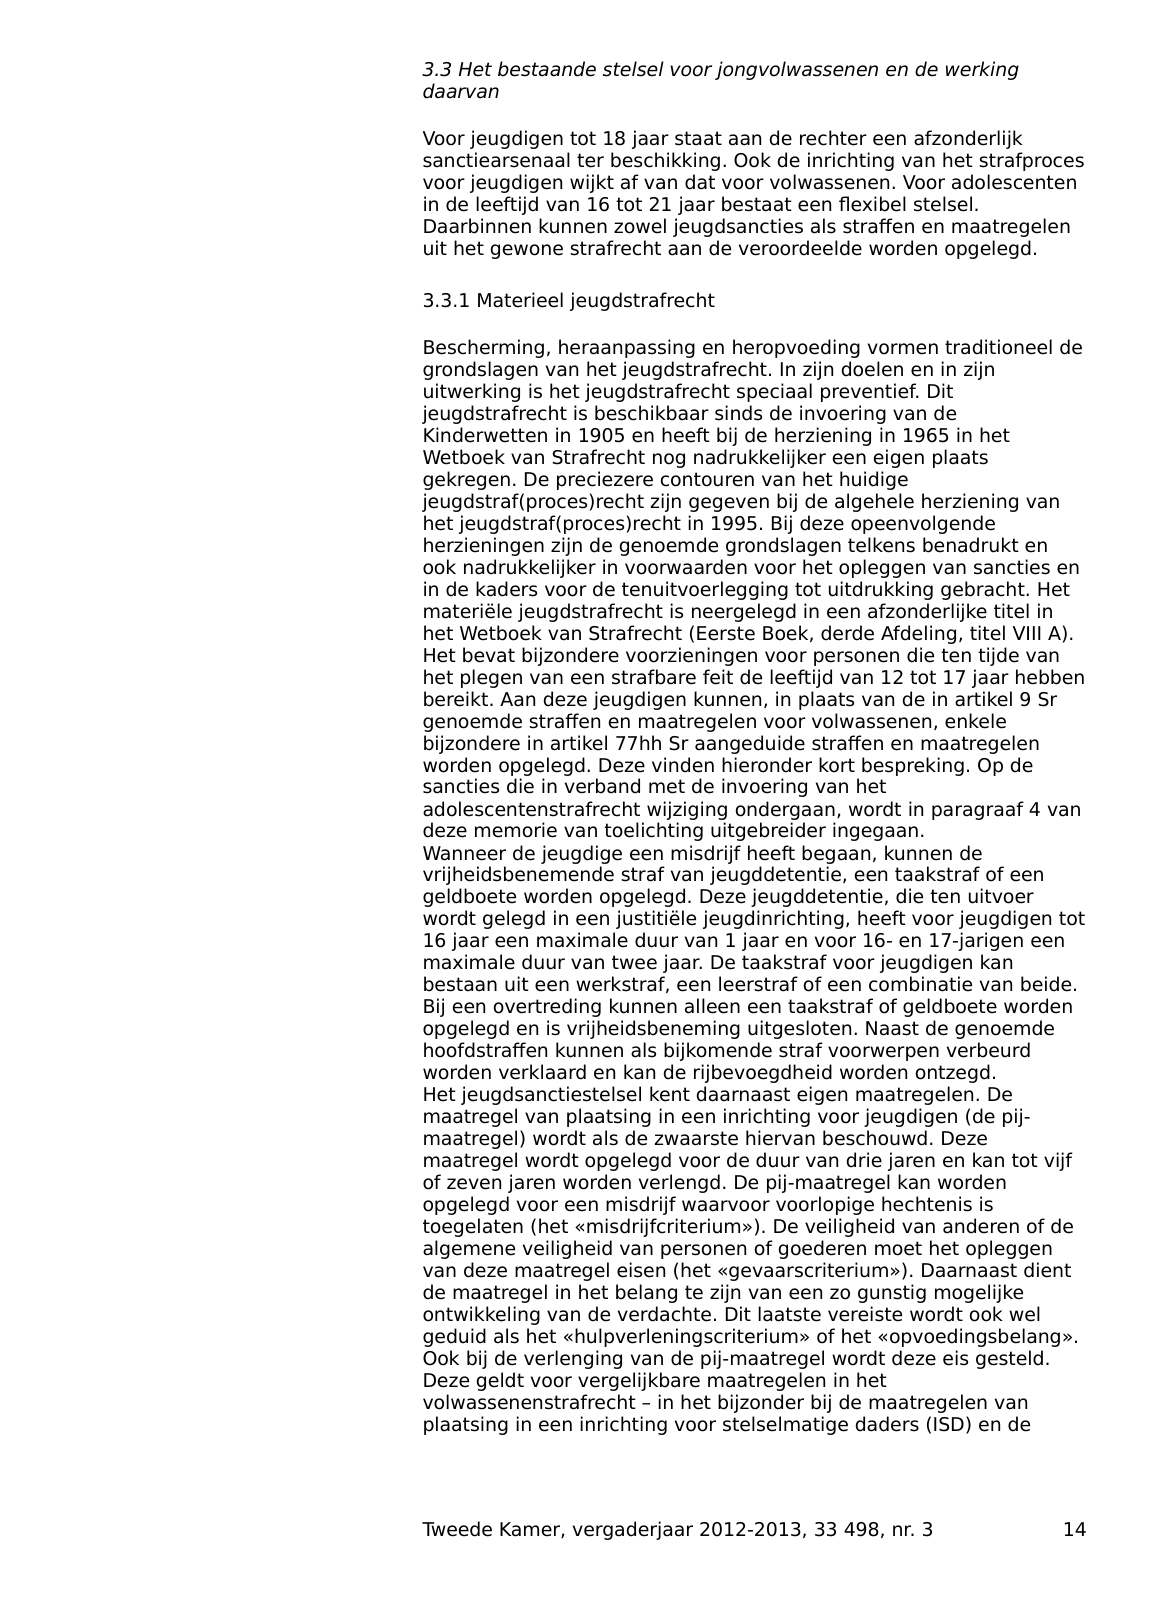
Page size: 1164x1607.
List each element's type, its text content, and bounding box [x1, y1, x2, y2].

subtitle 3.3.1 Materieel jeugdstrafrecht [422, 290, 1087, 312]
text Het jeugdsanctiestelsel kent daarnaast eigen maatregelen. De maatregel van plaatsing in een inrichting voor jeugdigen (de pij-maatregel) wordt als de zwaarste hiervan beschouwd. Deze maatregel wordt opgelegd voor de duur van drie jaren en kan tot vijf of zeven jaren worden verlengd. De pij-maatregel kan worden opgelegd voor een misdrijf waarvoor voorlopige hechtenis is toegelaten (het «misdrijfcriterium»). De veiligheid van anderen of de algemene veiligheid van personen of goederen moet het opleggen van deze maatregel eisen (het «gevaarscriterium»). Daarnaast dient de maatregel in het belang te zijn van een zo gunstig mogelijke ontwikkeling van de verdachte. Dit laatste vereiste wordt ook wel geduid als het «hulpverleningscriterium» of het «opvoedingsbelang». Ook bij de verlenging van de pij-maatregel wordt deze eis gesteld. Deze geldt voor vergelijkbare maatregelen in het volwassenenstrafrecht – in het bijzonder bij de maatregelen van plaatsing in een inrichting voor stelselmatige daders (ISD) en de [422, 1084, 1087, 1436]
subtitle 3.3 Het bestaande stelsel voor jongvolwassenen en de werking daarvan [422, 59, 1087, 103]
text Voor jeugdigen tot 18 jaar staat aan de rechter een afzonderlijk sanctiearsenaal ter beschikking. Ook de inrichting van het strafproces voor jeugdigen wijkt af van dat voor volwassenen. Voor adolescenten in de leeftijd van 16 tot 21 jaar bestaat een flexibel stelsel. Daarbinnen kunnen zowel jeugdsancties als straffen en maatregelen uit het gewone strafrecht aan de veroordeelde worden opgelegd. [422, 128, 1087, 260]
text Bescherming, heraanpassing en heropvoeding vormen traditioneel de grondslagen van het jeugdstrafrecht. In zijn doelen en in zijn uitwerking is het jeugdstrafrecht speciaal preventief. Dit jeugdstrafrecht is beschikbaar sinds de invoering van de Kinderwetten in 1905 en heeft bij de herziening in 1965 in het Wetboek van Strafrecht nog nadrukkelijker een eigen plaats gekregen. De preciezere contouren van het huidige jeugdstraf(proces)recht zijn gegeven bij de algehele herziening van het jeugdstraf(proces)recht in 1995. Bij deze opeenvolgende herzieningen zijn de genoemde grondslagen telkens benadrukt en ook nadrukkelijker in voorwaarden voor het opleggen van sancties en in de kaders voor de tenuitvoerlegging tot uitdrukking gebracht. Het materiële jeugdstrafrecht is neergelegd in een afzonderlijke titel in het Wetboek van Strafrecht (Eerste Boek, derde Afdeling, titel VIII A). Het bevat bijzondere voorzieningen voor personen die ten tijde van het plegen van een strafbare feit de leeftijd van 12 tot 17 jaar hebben bereikt. Aan deze jeugdigen kunnen, in plaats van de in artikel 9 Sr genoemde straffen en maatregelen voor volwassenen, enkele bijzondere in artikel 77hh Sr aangeduide straffen en maatregelen worden opgelegd. Deze vinden hieronder kort bespreking. Op de sancties die in verband met de invoering van het adolescentenstrafrecht wijziging ondergaan, wordt in paragraaf 4 van deze memorie van toelichting uitgebreider ingegaan. [422, 337, 1087, 842]
text Wanneer de jeugdige een misdrijf heeft begaan, kunnen de vrijheidsbenemende straf van jeugddetentie, een taakstraf of een geldboete worden opgelegd. Deze jeugddetentie, die ten uitvoer wordt gelegd in een justitiële jeugdinrichting, heeft voor jeugdigen tot 16 jaar een maximale duur van 1 jaar en voor 16- en 17-jarigen een maximale duur van twee jaar. De taakstraf voor jeugdigen kan bestaan uit een werkstraf, een leerstraf of een combinatie van beide. Bij een overtreding kunnen alleen een taakstraf of geldboete worden opgelegd en is vrijheidsbeneming uitgesloten. Naast de genoemde hoofdstraffen kunnen als bijkomende straf voorwerpen verbeurd worden verklaard en kan de rijbevoegdheid worden ontzegd. [422, 842, 1087, 1084]
